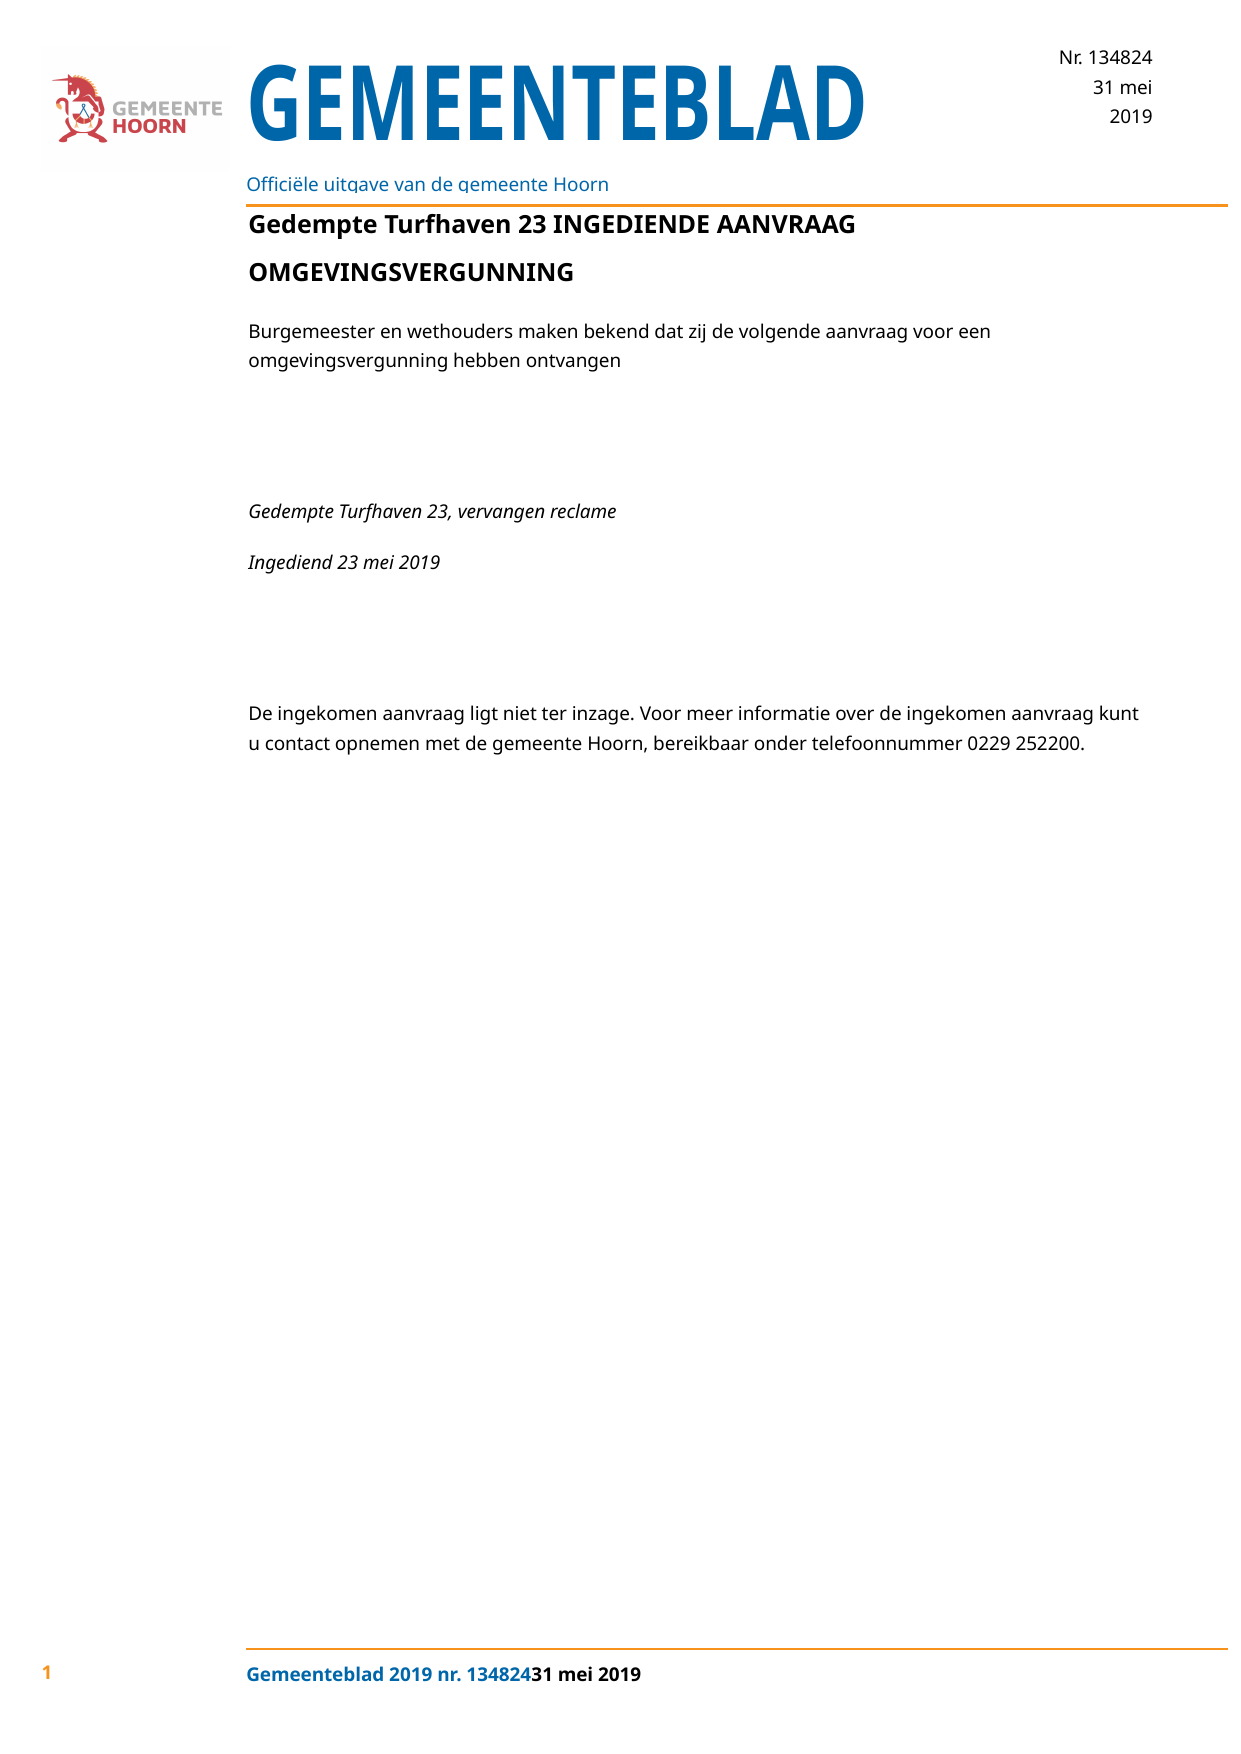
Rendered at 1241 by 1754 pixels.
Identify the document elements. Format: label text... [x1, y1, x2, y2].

text De ingekomen aanvraag ligt niet ter inzage. Voor meer informatie over de ingekomen aanvraag kunt u contact opnemen met de gemeente Hoorn, bereikbaar onder telefoonnummer 0229 252200. [248, 700, 1152, 756]
text Burgemeester en wethouders maken bekend dat zij de volgende aanvraag voor een omgevingsvergunning hebben ontvangen [248, 318, 1152, 373]
text Gedempte Turfhaven 23, vervangen reclame [248, 499, 1152, 524]
text Gedempte Turfhaven 23 INGEDIENDE AANVRAAG OMGEVINGSVERGUNNING [248, 207, 1152, 288]
picture [41, 47, 231, 172]
text Ingediend 23 mei 2019 [248, 549, 1152, 575]
